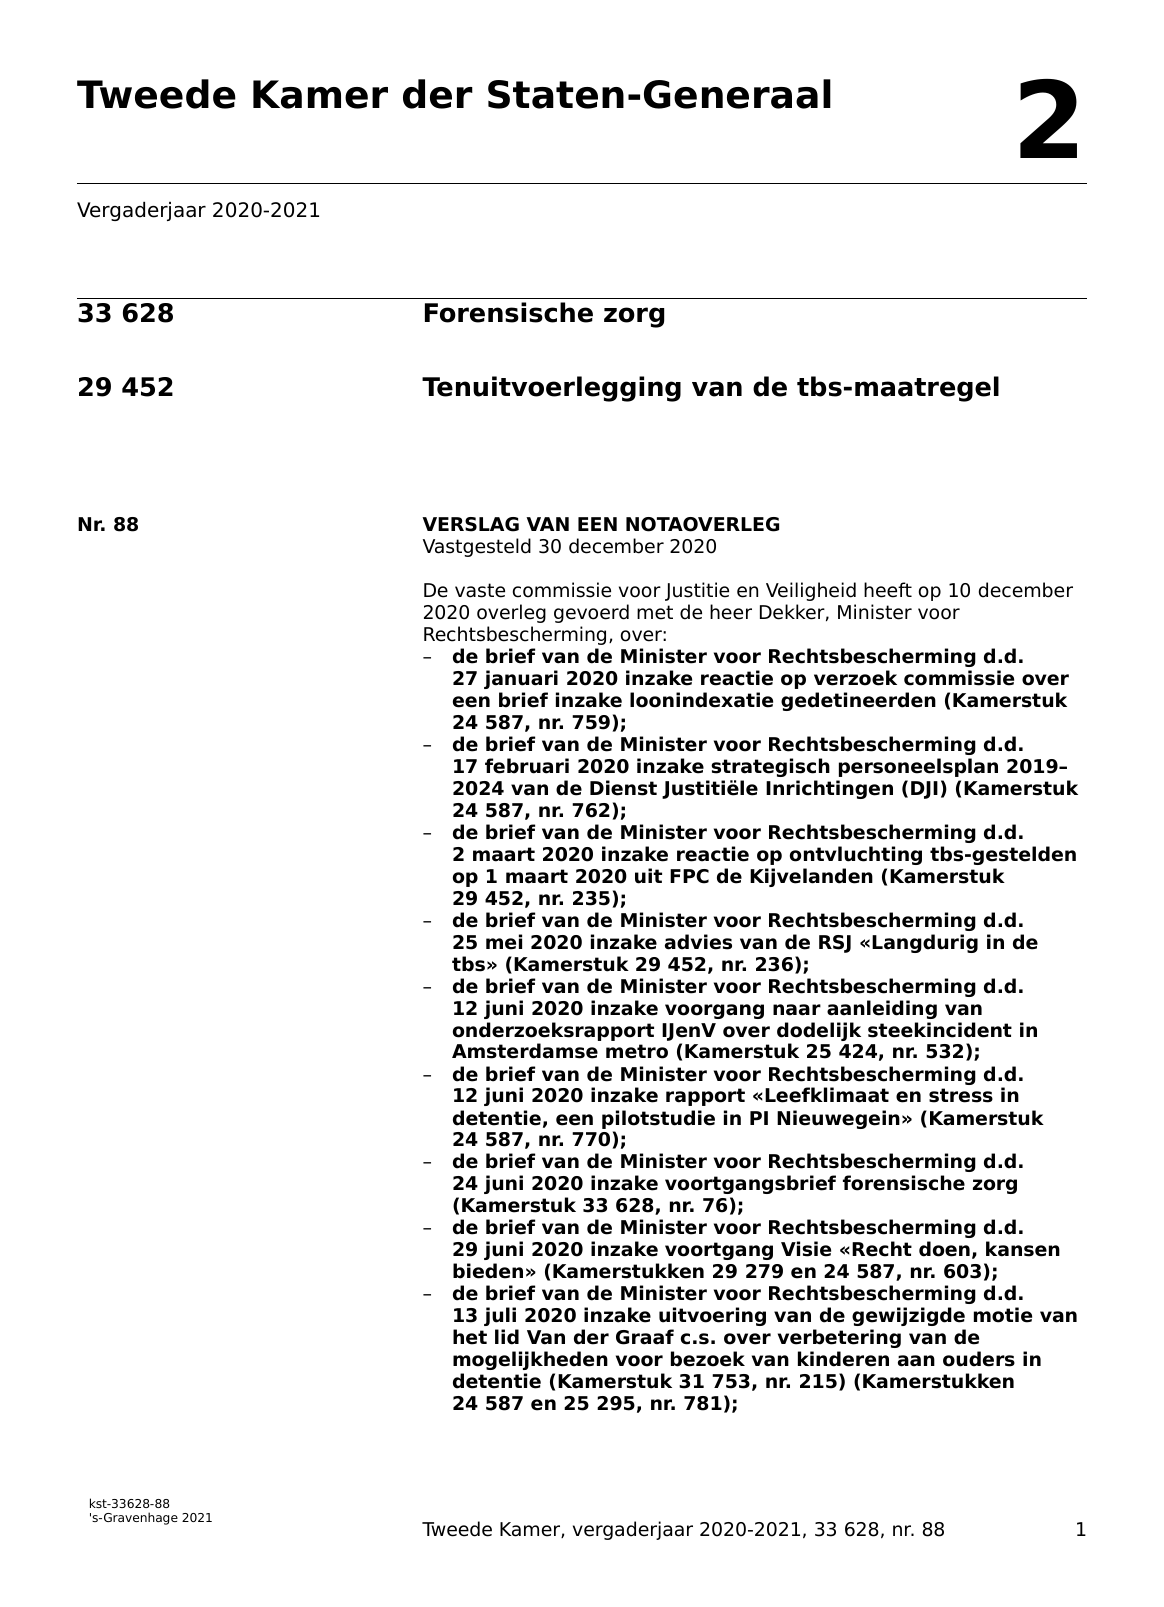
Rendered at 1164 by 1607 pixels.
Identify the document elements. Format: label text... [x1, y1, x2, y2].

text – de brief van de Minister voor Rechtsbescherming d.d. 27 januari 2020 inzake reactie op verzoek commissie over een brief inzake loonindexatie gedetineerden (Kamerstuk 24 587, nr. 759); [422, 646, 1087, 734]
subtitle 29 452 Tenuitvoerlegging van de tbs-maatregel [77, 373, 1087, 403]
subtitle 33 628 Forensische zorg [77, 299, 1087, 329]
text – de brief van de Minister voor Rechtsbescherming d.d. 29 juni 2020 inzake voortgang Visie «Recht doen, kansen bieden» (Kamerstukken 29 279 en 24 587, nr. 603); [422, 1217, 1087, 1283]
text 's-Gravenhage 2021 [88, 1511, 323, 1525]
text – de brief van de Minister voor Rechtsbescherming d.d. 12 juni 2020 inzake voorgang naar aanleiding van onderzoeksrapport IJenV over dodelijk steekincident in Amsterdamse metro (Kamerstuk 25 424, nr. 532); [422, 976, 1087, 1063]
text – de brief van de Minister voor Rechtsbescherming d.d. 12 juni 2020 inzake rapport «Leefklimaat en stress in detentie, een pilotstudie in PI Nieuwegein» (Kamerstuk 24 587, nr. 770); [422, 1063, 1087, 1151]
text – de brief van de Minister voor Rechtsbescherming d.d. 24 juni 2020 inzake voortgangsbrief forensische zorg (Kamerstuk 33 628, nr. 76); [422, 1151, 1087, 1217]
text Vastgesteld 30 december 2020 [422, 536, 1087, 558]
text De vaste commissie voor Justitie en Veiligheid heeft op 10 december 2020 overleg gevoerd met de heer Dekker, Minister voor Rechtsbescherming, over: [422, 580, 1087, 646]
text – de brief van de Minister voor Rechtsbescherming d.d. 25 mei 2020 inzake advies van de RSJ «Langdurig in de tbs» (Kamerstuk 29 452, nr. 236); [422, 909, 1087, 976]
text – de brief van de Minister voor Rechtsbescherming d.d. 2 maart 2020 inzake reactie op ontvluchting tbs-gestelden op 1 maart 2020 uit FPC de Kijvelanden (Kamerstuk 29 452, nr. 235); [422, 822, 1087, 909]
table_header 2 [886, 59, 1087, 183]
text – de brief van de Minister voor Rechtsbescherming d.d. 13 juli 2020 inzake uitvoering van de gewijzigde motie van het lid Van der Graaf c.s. over verbetering van de mogelijkheden voor bezoek van kinderen aan ouders in detentie (Kamerstuk 31 753, nr. 215) (Kamerstukken 24 587 en 25 295, nr. 781); [422, 1283, 1087, 1415]
table_header Tweede Kamer der Staten-Generaal [77, 59, 886, 183]
text kst-33628-88 [88, 1497, 323, 1511]
text – de brief van de Minister voor Rechtsbescherming d.d. 17 februari 2020 inzake strategisch personeelsplan 2019–2024 van de Dienst Justitiële Inrichtingen (DJI) (Kamerstuk 24 587, nr. 762); [422, 734, 1087, 822]
subtitle Nr. 88 VERSLAG VAN EEN NOTAOVERLEG [77, 514, 1087, 536]
table_cell Vergaderjaar 2020-2021 [77, 184, 1087, 298]
